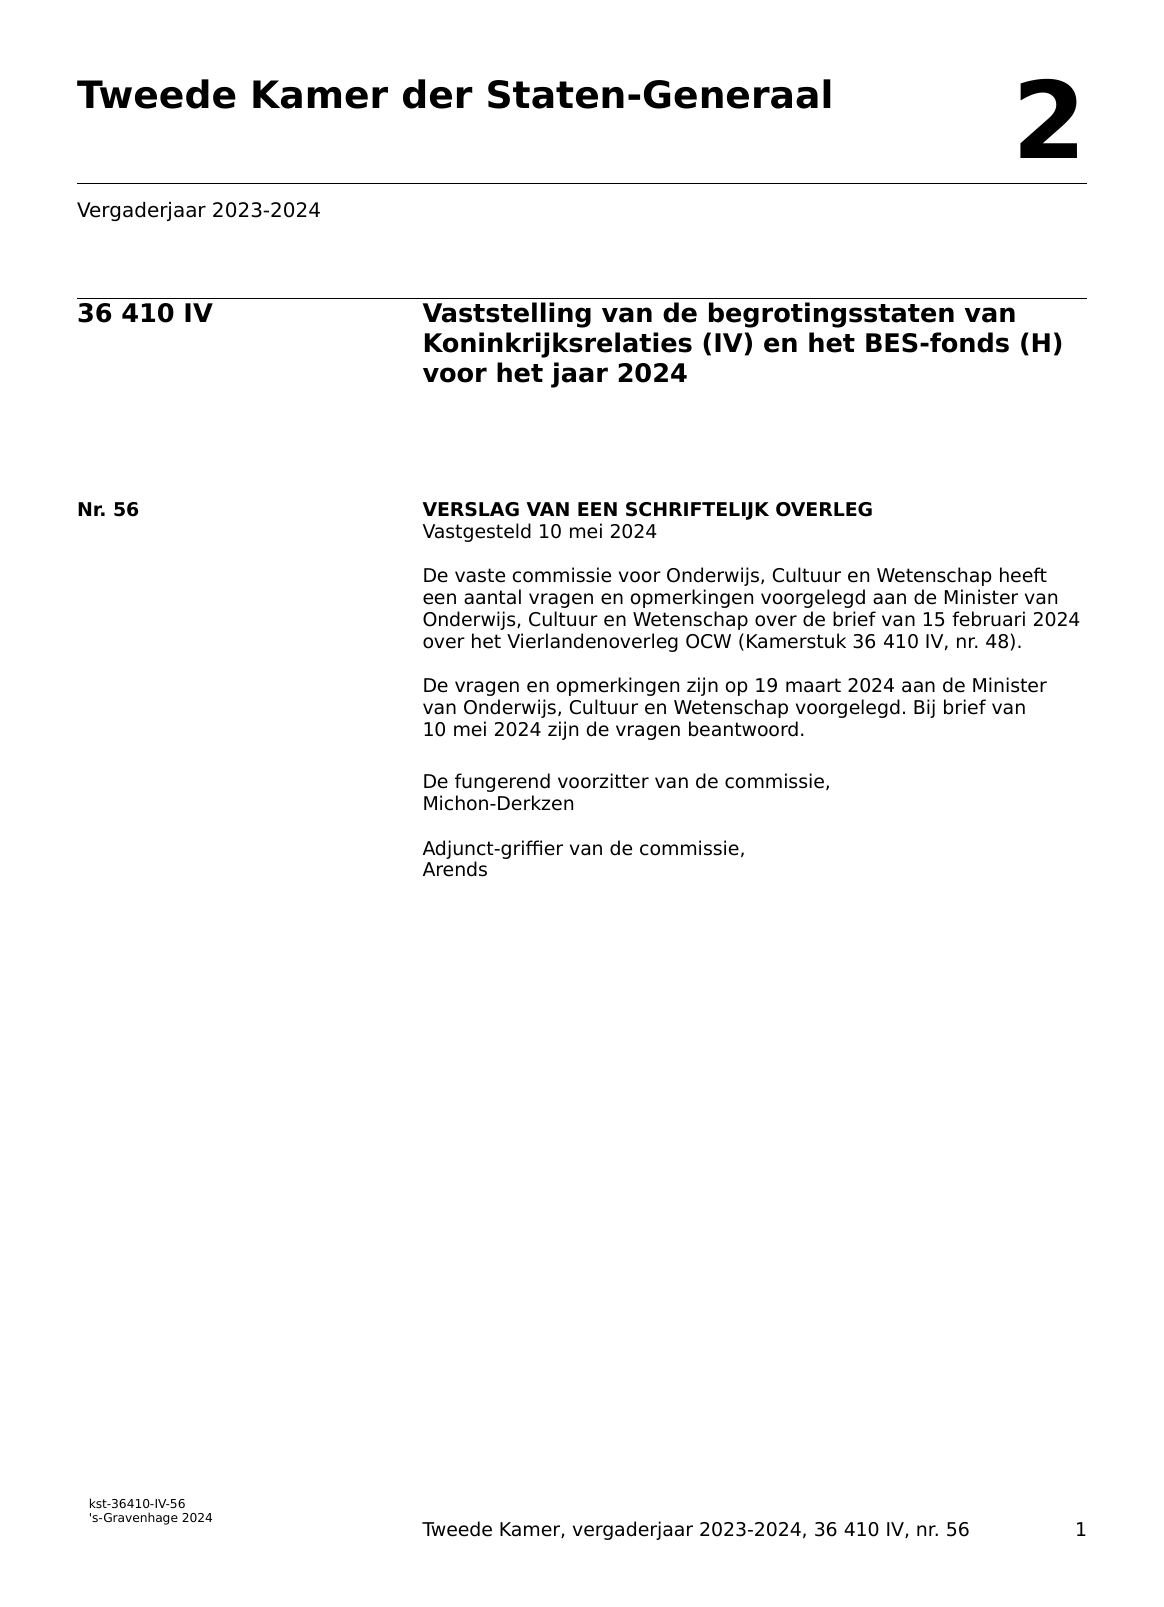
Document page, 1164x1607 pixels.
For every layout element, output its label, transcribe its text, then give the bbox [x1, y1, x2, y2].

text De vragen en opmerkingen zijn op 19 maart 2024 aan de Minister van Onderwijs, Cultuur en Wetenschap voorgelegd. Bij brief van 10 mei 2024 zijn de vragen beantwoord. [422, 675, 1087, 741]
table_cell Vergaderjaar 2023-2024 [77, 184, 1087, 298]
text De vaste commissie voor Onderwijs, Cultuur en Wetenschap heeft een aantal vragen en opmerkingen voorgelegd aan de Minister van Onderwijs, Cultuur en Wetenschap over de brief van 15 februari 2024 over het Vierlandenoverleg OCW (Kamerstuk 36 410 IV, nr. 48). [422, 565, 1087, 653]
text De fungerend voorzitter van de commissie, Michon-Derkzen [422, 771, 1087, 815]
text kst-36410-IV-56 [88, 1497, 323, 1511]
text Adjunct-griffier van de commissie, Arends [422, 837, 1087, 881]
subtitle 36 410 IV Vaststelling van de begrotingsstaten van Koninkrijksrelaties (IV) en het BES-fonds (H) voor het jaar 2024 [77, 299, 1087, 388]
table_header Tweede Kamer der Staten-Generaal [77, 59, 886, 183]
text Vastgesteld 10 mei 2024 [422, 521, 1087, 543]
table_header 2 [886, 59, 1087, 183]
subtitle Nr. 56 VERSLAG VAN EEN SCHRIFTELIJK OVERLEG [77, 499, 1087, 521]
text 's-Gravenhage 2024 [88, 1511, 323, 1525]
